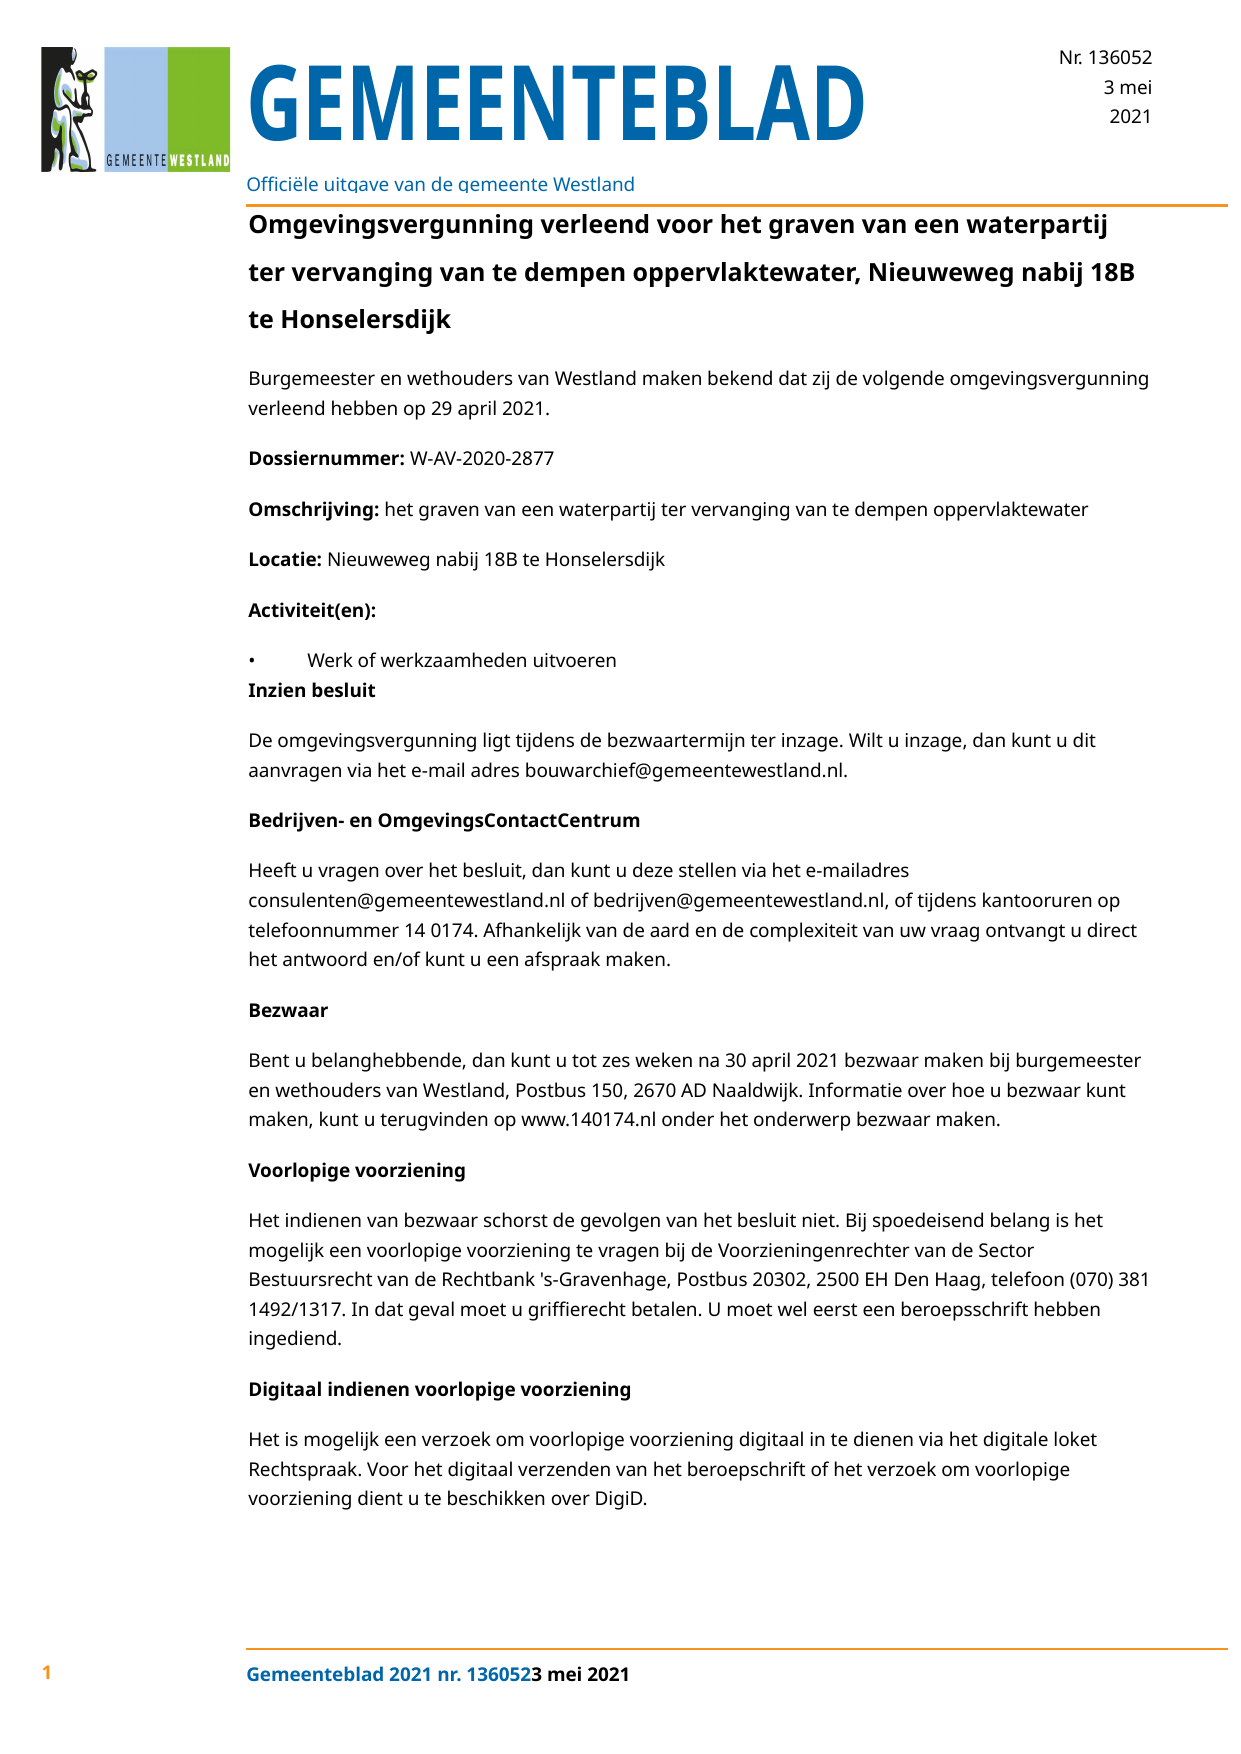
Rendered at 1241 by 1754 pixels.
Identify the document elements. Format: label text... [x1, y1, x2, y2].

text Bent u belanghebbende, dan kunt u tot zes weken na 30 april 2021 bezwaar maken bij burgemeester en wethouders van Westland, Postbus 150, 2670 AD Naaldwijk. Informatie over hoe u bezwaar kunt maken, kunt u terugvinden op www.140174.nl onder het onderwerp bezwaar maken. [248, 1047, 1152, 1132]
text Omschrijving: het graven van een waterpartij ter vervanging van te dempen oppervlaktewater [248, 496, 1152, 522]
text Voorlopige voorziening [248, 1157, 1152, 1182]
text Activiteit(en): [248, 597, 1152, 622]
text Heeft u vragen over het besluit, dan kunt u deze stellen via het e-mailadres consulenten@gemeentewestland.nl of bedrijven@gemeentewestland.nl, of tijdens kantooruren op telefoonnummer 14 0174. Afhankelijk van de aard en de complexiteit van uw vraag ontvangt u direct het antwoord en/of kunt u een afspraak maken. [248, 858, 1152, 972]
picture [41, 47, 231, 172]
text Locatie: Nieuweweg nabij 18B te Honselersdijk [248, 546, 1152, 572]
text Burgemeester en wethouders van Westland maken bekend dat zij de volgende omgevingsvergunning verleend hebben op 29 april 2021. [248, 366, 1152, 421]
text Bedrijven- en OmgevingsContactCentrum [248, 807, 1152, 833]
list Werk of werkzaamheden uitvoeren [248, 647, 1152, 673]
text Het indienen van bezwaar schorst de gevolgen van het besluit niet. Bij spoedeisend belang is het mogelijk een voorlopige voorziening te vragen bij de Voorzieningenrechter van de Sector Bestuursrecht van de Rechtbank 's-Gravenhage, Postbus 20302, 2500 EH Den Haag, telefoon (070) 381 1492/1317. In dat geval moet u griffierecht betalen. U moet wel eerst een beroepsschrift hebben ingediend. [248, 1207, 1152, 1351]
text Het is mogelijk een verzoek om voorlopige voorziening digitaal in te dienen via het digitale loket Rechtspraak. Voor het digitaal verzenden van het beroepschrift of het verzoek om voorlopige voorziening dient u te beschikken over DigiD. [248, 1426, 1152, 1511]
text Dossiernummer: W-AV-2020-2877 [248, 446, 1152, 471]
text Bezwaar [248, 997, 1152, 1022]
text De omgevingsvergunning ligt tijdens de bezwaartermijn ter inzage. Wilt u inzage, dan kunt u dit aanvragen via het e-mail adres bouwarchief@gemeentewestland.nl. [248, 727, 1152, 782]
text Omgevingsvergunning verleend voor het graven van een waterpartij ter vervanging van te dempen oppervlaktewater, Nieuweweg nabij 18B te Honselersdijk [248, 207, 1152, 336]
text Inzien besluit [248, 677, 1152, 702]
text Digitaal indienen voorlopige voorziening [248, 1376, 1152, 1402]
